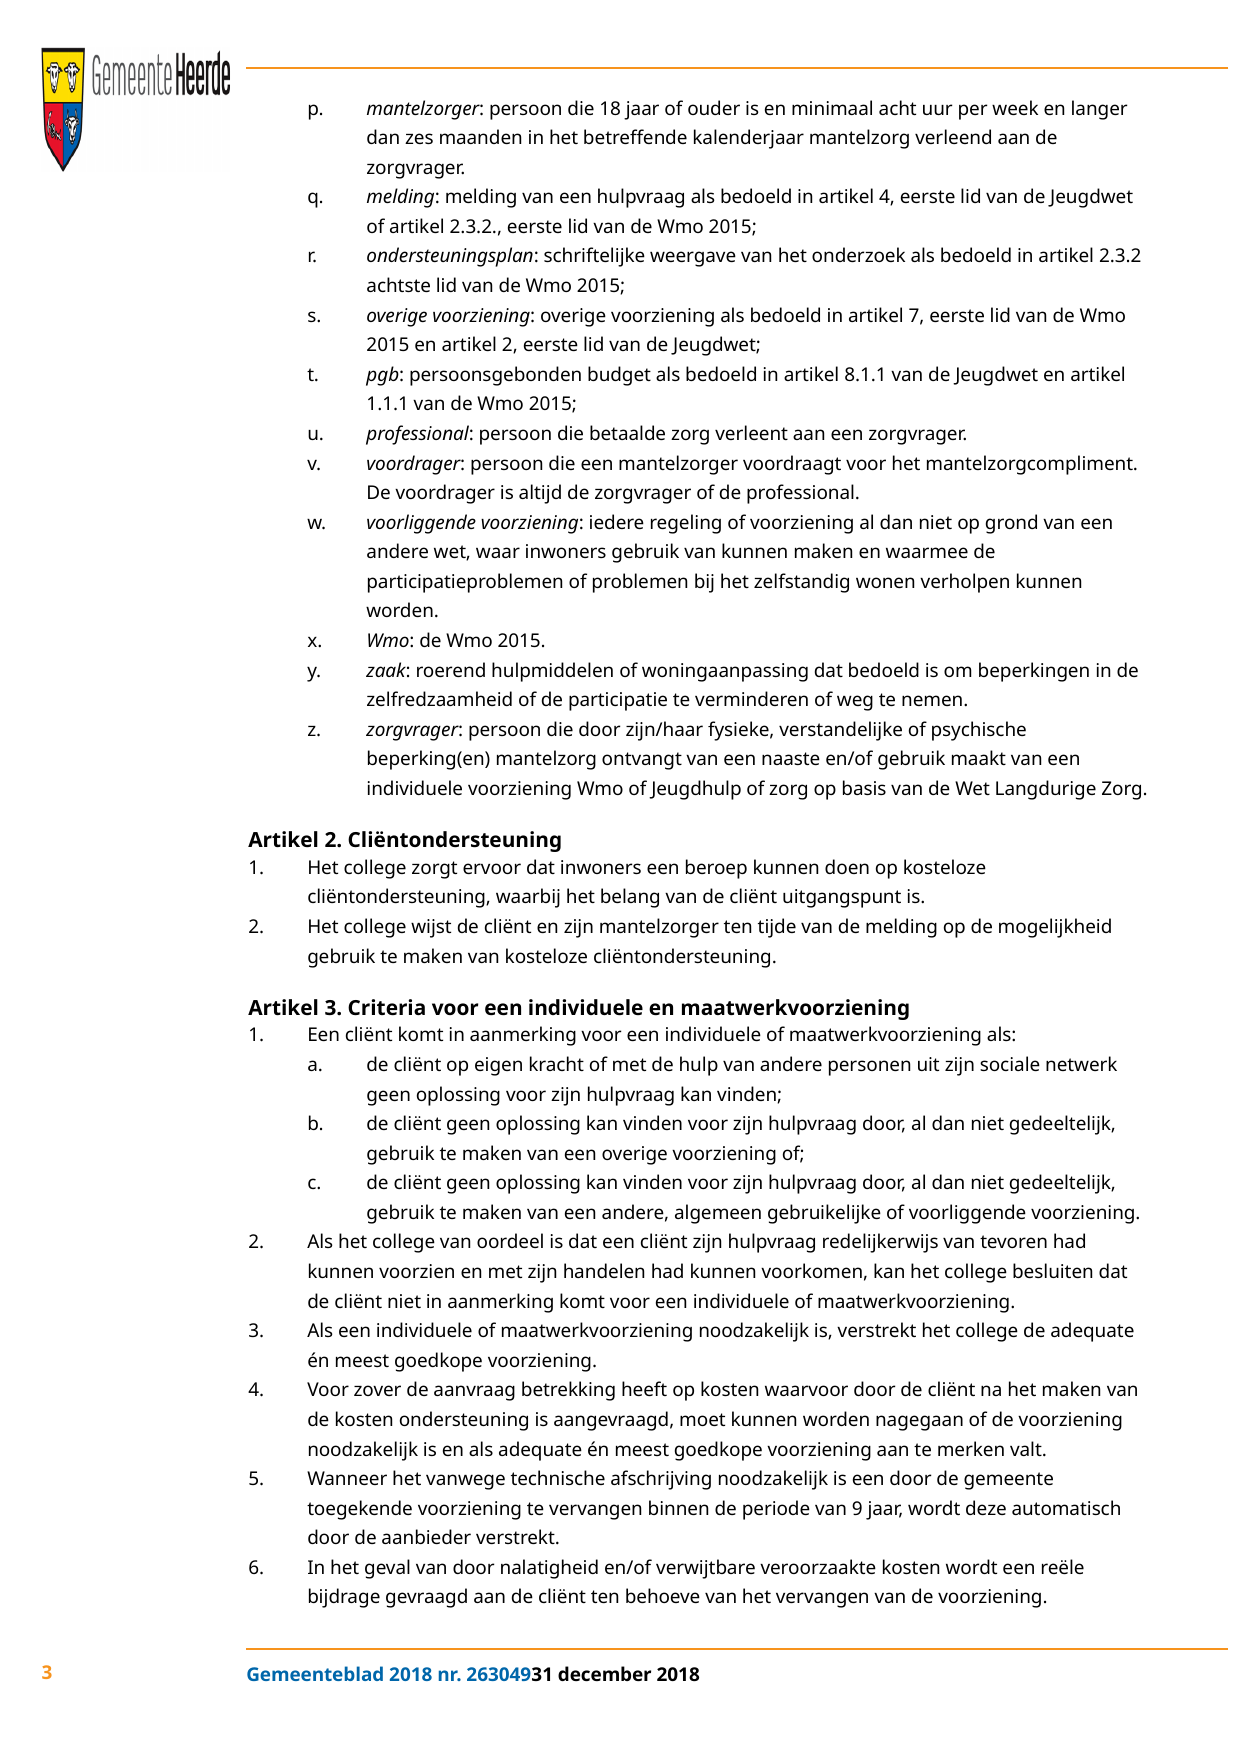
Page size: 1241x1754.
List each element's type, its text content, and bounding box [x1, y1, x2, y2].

list Als een individuele of maatwerkvoorziening noodzakelijk is, verstrekt het college de adequate én meest goedkope voorziening. [248, 1317, 1152, 1373]
list mantelzorger: persoon die 18 jaar of ouder is en minimaal acht uur per week en langer dan zes maanden in het betreffende kalenderjaar mantelzorg verleend aan de zorgvrager. [307, 95, 1152, 180]
list voordrager: persoon die een mantelzorger voordraagt voor het mantelzorgcompliment. De voordrager is altijd de zorgvrager of de professional. [307, 450, 1152, 505]
list Voor zover de aanvraag betrekking heeft op kosten waarvoor door de cliënt na het maken van de kosten ondersteuning is aangevraagd, moet kunnen worden nagegaan of de voorziening noodzakelijk is en als adequate én meest goedkope voorziening aan te merken valt. [248, 1377, 1152, 1462]
list Het college wijst de cliënt en zijn mantelzorger ten tijde van de melding op de mogelijkheid gebruik te maken van kosteloze cliëntondersteuning. [248, 913, 1152, 968]
list de cliënt geen oplossing kan vinden voor zijn hulpvraag door, al dan niet gedeeltelijk, gebruik te maken van een overige voorziening of; [307, 1110, 1152, 1166]
list professional: persoon die betaalde zorg verleent aan een zorgvrager. [307, 420, 1152, 446]
list Als het college van oordeel is dat een cliënt zijn hulpvraag redelijkerwijs van tevoren had kunnen voorzien en met zijn handelen had kunnen voorkomen, kan het college besluiten dat de cliënt niet in aanmerking komt voor een individuele of maatwerkvoorziening. [248, 1229, 1152, 1314]
list melding: melding van een hulpvraag als bedoeld in artikel 4, eerste lid van de Jeugdwet of artikel 2.3.2., eerste lid van de Wmo 2015; [307, 183, 1152, 239]
list pgb: persoonsgebonden budget als bedoeld in artikel 8.1.1 van de Jeugdwet en artikel 1.1.1 van de Wmo 2015; [307, 361, 1152, 416]
list Het college zorgt ervoor dat inwoners een beroep kunnen doen op kosteloze cliëntondersteuning, waarbij het belang van de cliënt uitgangspunt is. [248, 854, 1152, 909]
picture [41, 47, 231, 172]
list zorgvrager: persoon die door zijn/haar fysieke, verstandelijke of psychische beperking(en) mantelzorg ontvangt van een naaste en/of gebruik maakt van een individuele voorziening Wmo of Jeugdhulp of zorg op basis van de Wet Langdurige Zorg. [307, 716, 1152, 801]
list Wanneer het vanwege technische afschrijving noodzakelijk is een door de gemeente toegekende voorziening te vervangen binnen de periode van 9 jaar, wordt deze automatisch door de aanbieder verstrekt. [248, 1465, 1152, 1550]
list de cliënt geen oplossing kan vinden voor zijn hulpvraag door, al dan niet gedeeltelijk, gebruik te maken van een andere, algemeen gebruikelijke of voorliggende voorziening. [307, 1169, 1152, 1225]
list voorliggende voorziening: iedere regeling of voorziening al dan niet op grond van een andere wet, waar inwoners gebruik van kunnen maken en waarmee de participatieproblemen of problemen bij het zelfstandig wonen verholpen kunnen worden. [307, 509, 1152, 623]
list Wmo: de Wmo 2015. [307, 627, 1152, 653]
list ondersteuningsplan: schriftelijke weergave van het onderzoek als bedoeld in artikel 2.3.2 achtste lid van de Wmo 2015; [307, 243, 1152, 298]
list Een cliënt komt in aanmerking voor een individuele of maatwerkvoorziening als: [248, 1022, 1152, 1047]
text Artikel 2. Cliëntondersteuning [248, 826, 1152, 854]
list de cliënt op eigen kracht of met de hulp van andere personen uit zijn sociale netwerk geen oplossing voor zijn hulpvraag kan vinden; [307, 1051, 1152, 1107]
list In het geval van door nalatigheid en/of verwijtbare veroorzaakte kosten wordt een reële bijdrage gevraagd aan de cliënt ten behoeve van het vervangen van de voorziening. [248, 1554, 1152, 1609]
list overige voorziening: overige voorziening als bedoeld in artikel 7, eerste lid van de Wmo 2015 en artikel 2, eerste lid van de Jeugdwet; [307, 302, 1152, 357]
list zaak: roerend hulpmiddelen of woningaanpassing dat bedoeld is om beperkingen in de zelfredzaamheid of de participatie te verminderen of weg te nemen. [307, 657, 1152, 712]
text Artikel 3. Criteria voor een individuele en maatwerkvoorziening [248, 993, 1152, 1022]
